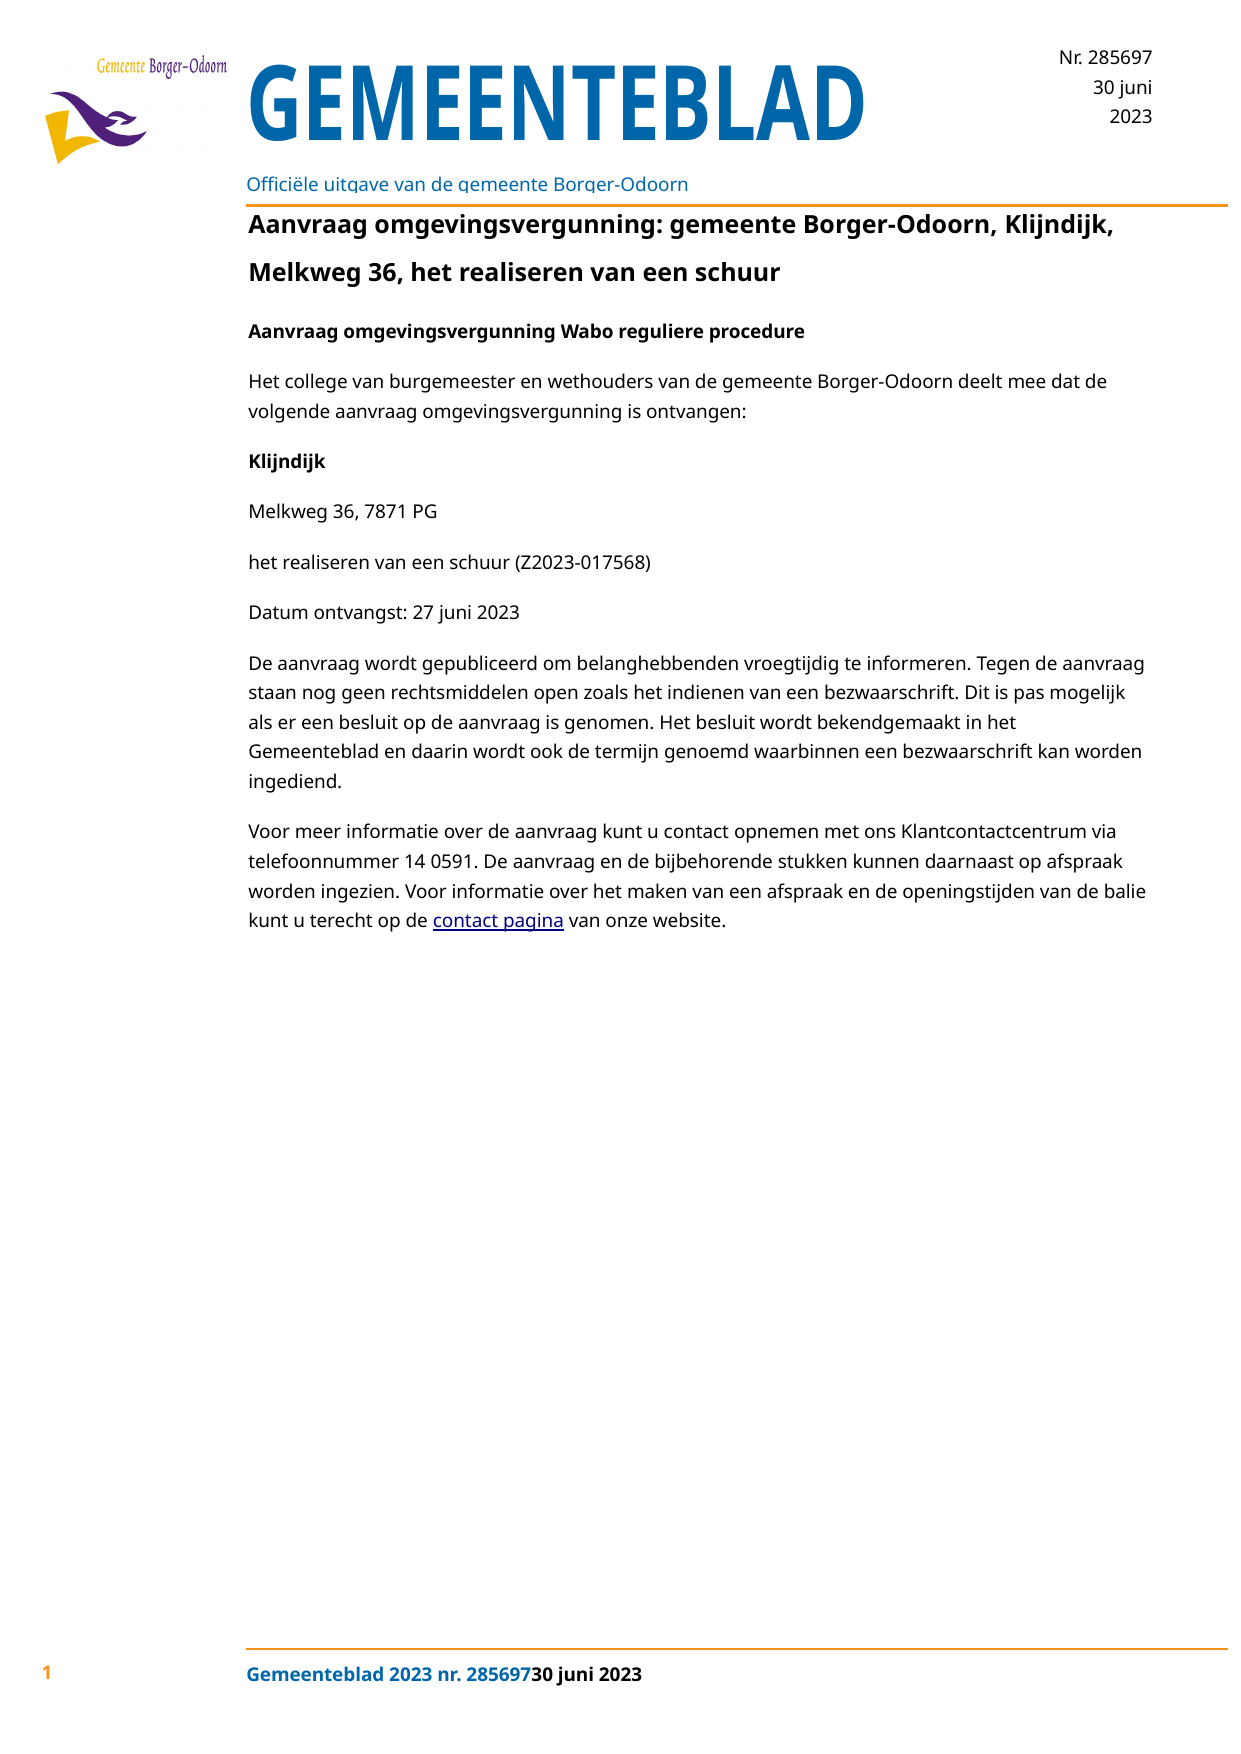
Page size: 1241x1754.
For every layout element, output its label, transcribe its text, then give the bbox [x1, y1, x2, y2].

text Voor meer informatie over de aanvraag kunt u contact opnemen met ons Klantcontactcentrum via telefoonnummer 14 0591. De aanvraag en de bijbehorende stukken kunnen daarnaast op afspraak worden ingezien. Voor informatie over het maken van een afspraak en de openingstijden van de balie kunt u terecht op de contact pagina van onze website. [248, 819, 1152, 933]
text Datum ontvangst: 27 juni 2023 [248, 599, 1152, 625]
picture [41, 47, 231, 172]
text Het college van burgemeester en wethouders van de gemeente Borger-Odoorn deelt mee dat de volgende aanvraag omgevingsvergunning is ontvangen: [248, 368, 1152, 424]
text Melkweg 36, 7871 PG [248, 499, 1152, 524]
text De aanvraag wordt gepubliceerd om belanghebbenden vroegtijdig te informeren. Tegen de aanvraag staan nog geen rechtsmiddelen open zoals het indienen van een bezwaarschrift. Dit is pas mogelijk als er een besluit op de aanvraag is genomen. Het besluit wordt bekendgemaakt in het Gemeenteblad en daarin wordt ook de termijn genoemd waarbinnen een bezwaarschrift kan worden ingediend. [248, 650, 1152, 794]
text Aanvraag omgevingsvergunning Wabo reguliere procedure [248, 318, 1152, 344]
text het realiseren van een schuur (Z2023-017568) [248, 549, 1152, 575]
text Aanvraag omgevingsvergunning: gemeente Borger-Odoorn, Klijndijk, Melkweg 36, het realiseren van een schuur [248, 207, 1152, 288]
text Klijndijk [248, 448, 1152, 474]
